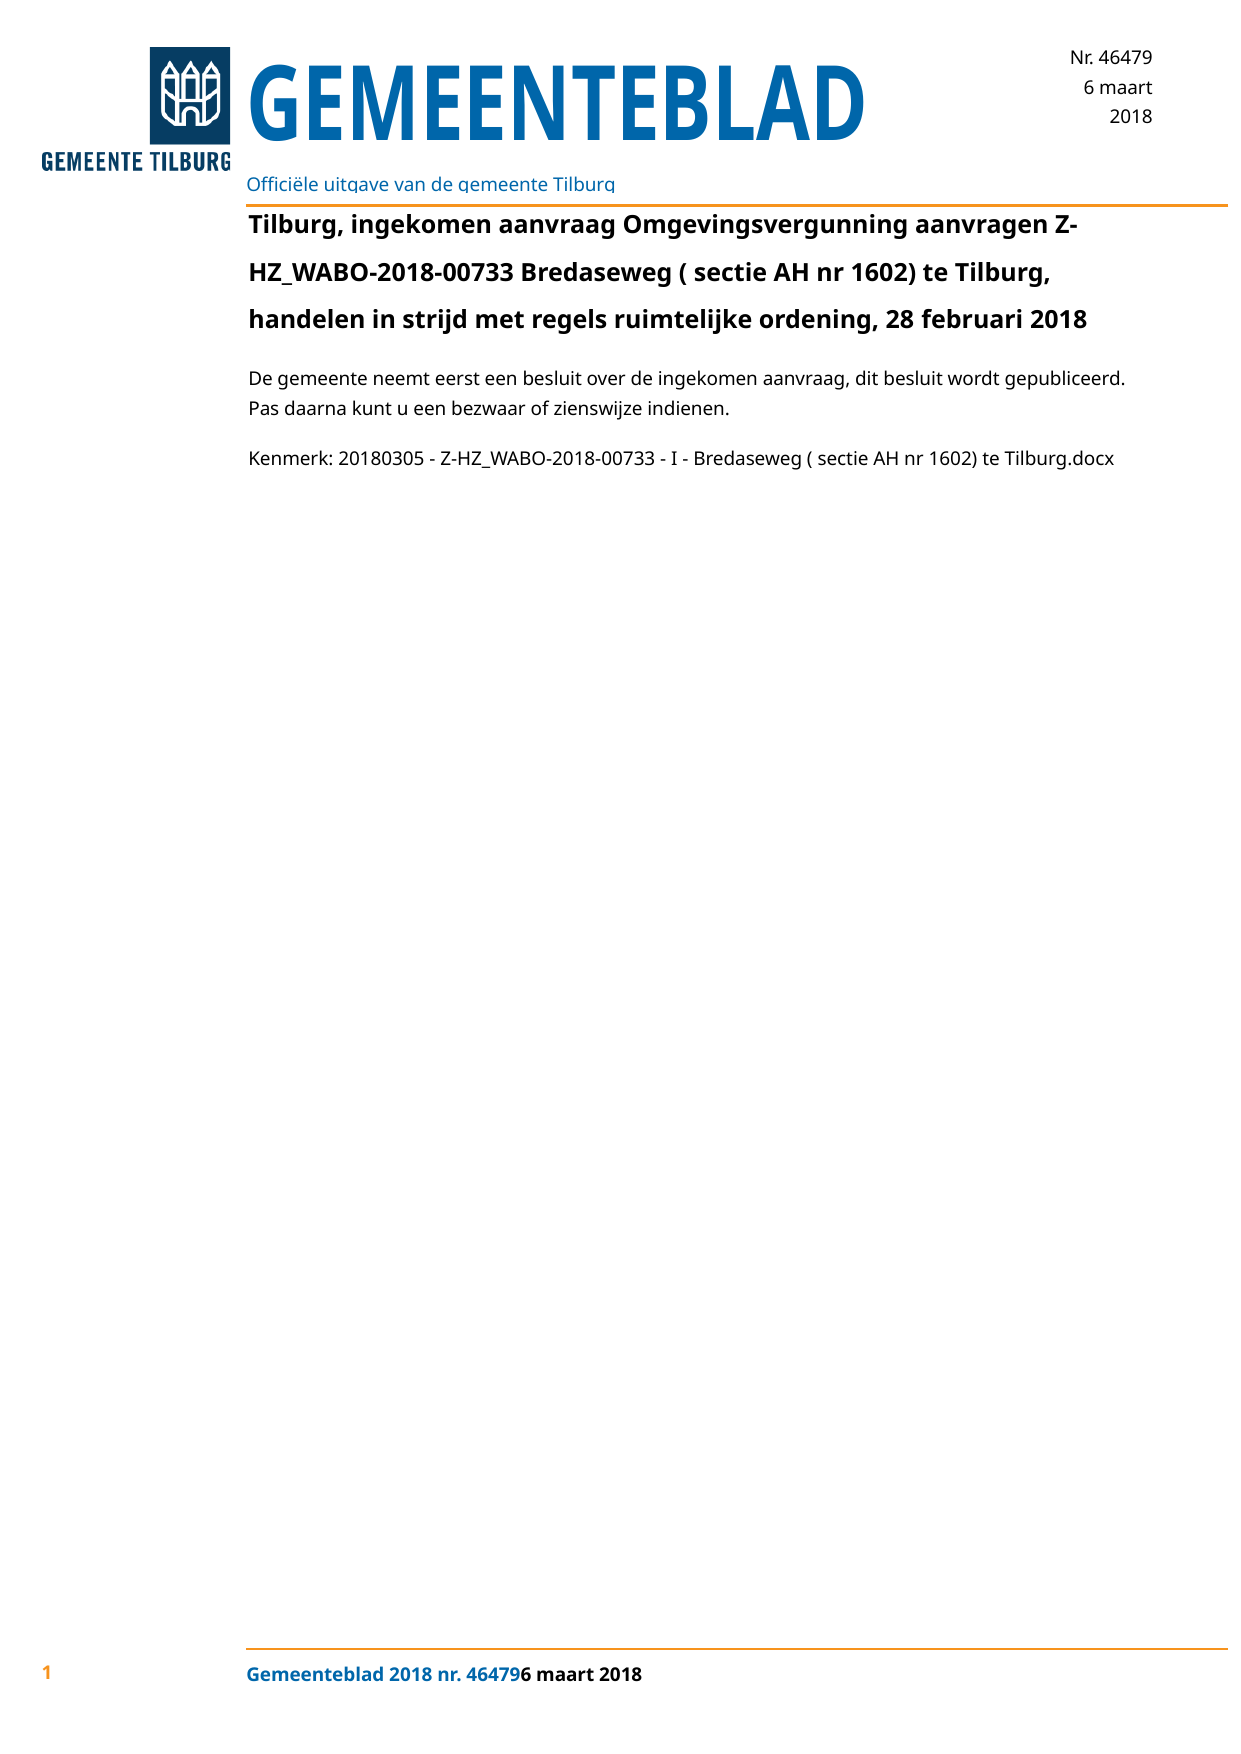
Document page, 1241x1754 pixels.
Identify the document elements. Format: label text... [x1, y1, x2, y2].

text Tilburg, ingekomen aanvraag Omgevingsvergunning aanvragen Z-HZ_WABO-2018-00733 Bredaseweg ( sectie AH nr 1602) te Tilburg, handelen in strijd met regels ruimtelijke ordening, 28 februari 2018 [248, 207, 1152, 336]
text Kenmerk: 20180305 - Z-HZ_WABO-2018-00733 - I - Bredaseweg ( sectie AH nr 1602) te Tilburg.docx [248, 446, 1152, 471]
picture [41, 47, 231, 172]
text De gemeente neemt eerst een besluit over de ingekomen aanvraag, dit besluit wordt gepubliceerd. Pas daarna kunt u een bezwaar of zienswijze indienen. [248, 366, 1152, 421]
